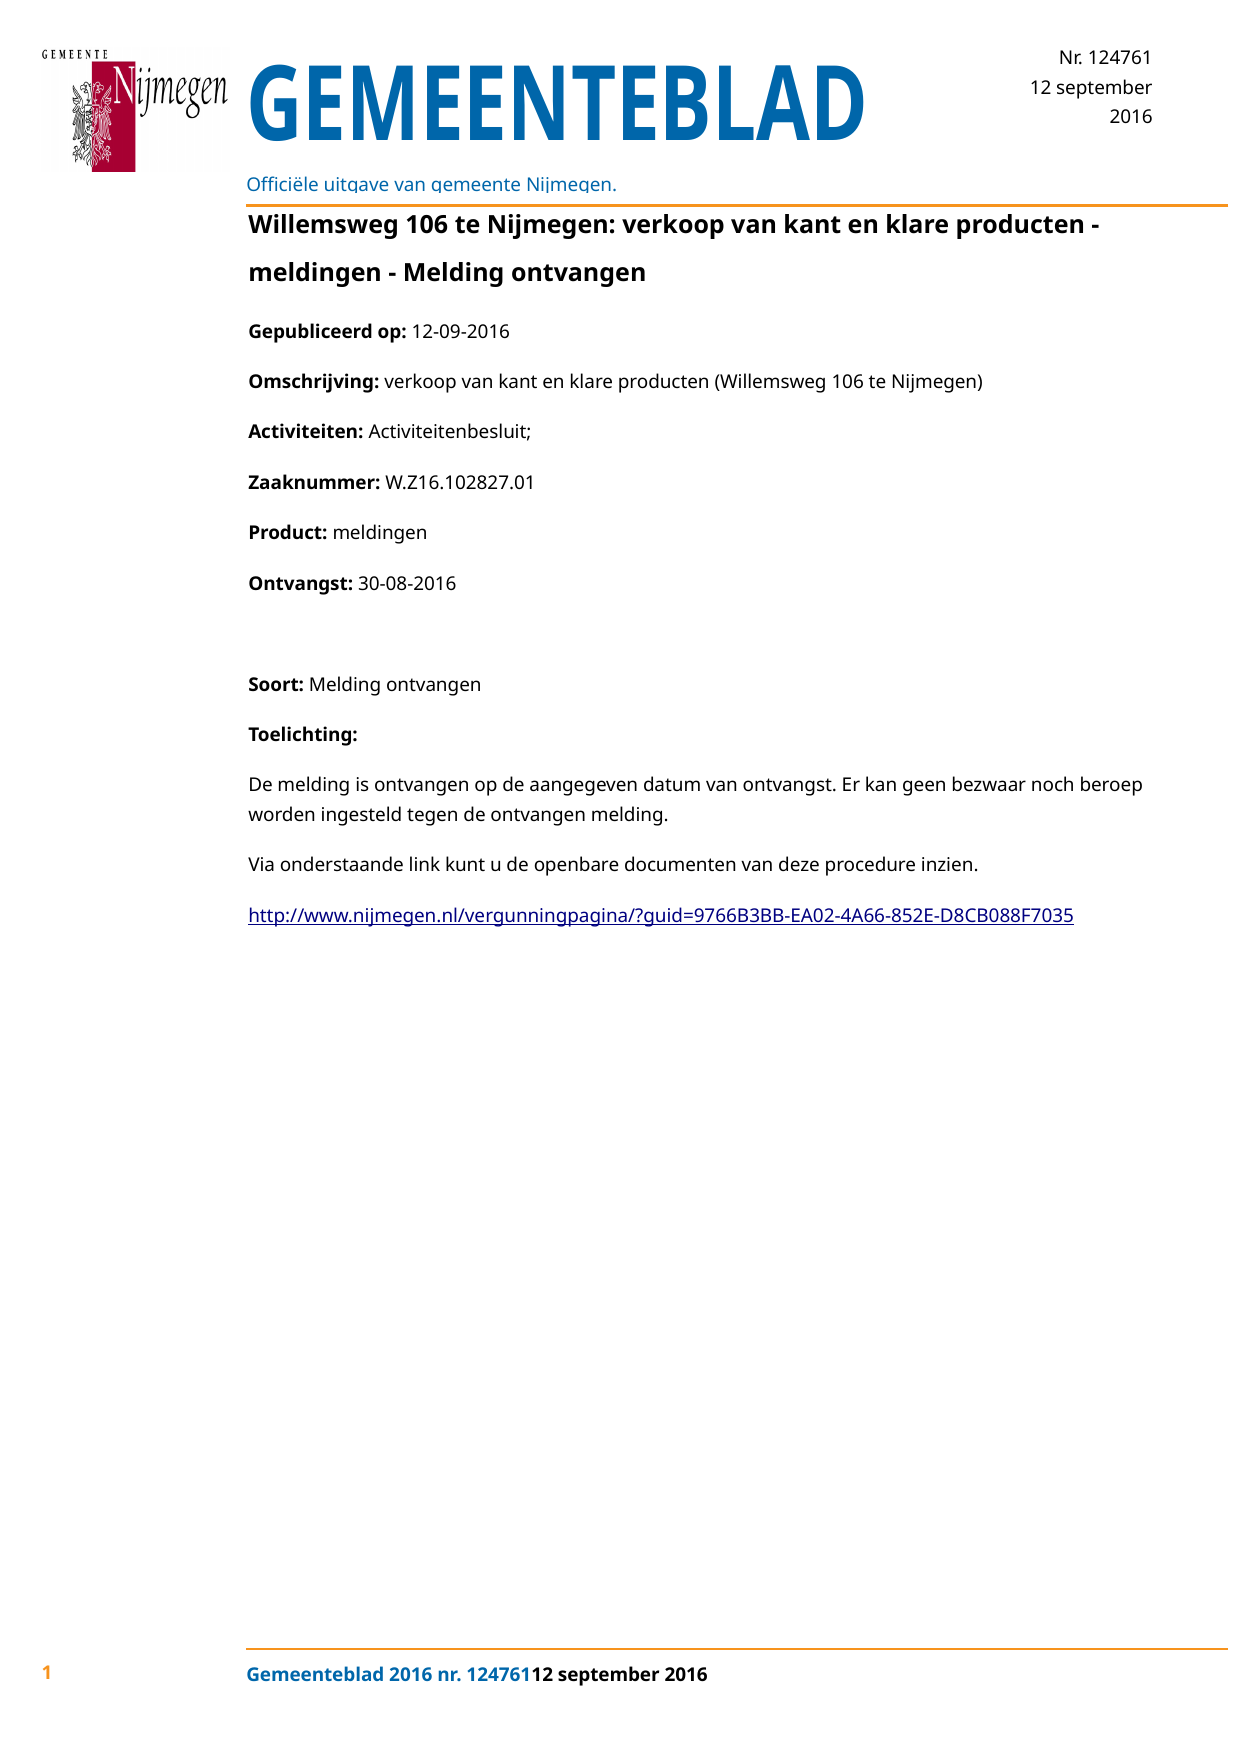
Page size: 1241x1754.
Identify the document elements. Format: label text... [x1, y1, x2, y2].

text Gepubliceerd op: 12-09-2016 [248, 318, 1152, 344]
text Product: meldingen [248, 519, 1152, 545]
text Willemsweg 106 te Nijmegen: verkoop van kant en klare producten - meldingen - Melding ontvangen [248, 207, 1152, 288]
text Via onderstaande link kunt u de openbare documenten van deze procedure inzien. [248, 852, 1152, 877]
text Soort: Melding ontvangen [248, 671, 1152, 697]
text Ontvangst: 30-08-2016 [248, 570, 1152, 596]
picture [41, 47, 231, 172]
text De melding is ontvangen op de aangegeven datum van ontvangst. Er kan geen bezwaar noch beroep worden ingesteld tegen de ontvangen melding. [248, 772, 1152, 827]
text Zaaknummer: W.Z16.102827.01 [248, 469, 1152, 495]
text Toelichting: [248, 721, 1152, 747]
text http://www.nijmegen.nl/vergunningpagina/?guid=9766B3BB-EA02-4A66-852E-D8CB088F7035 [248, 902, 1152, 928]
text Omschrijving: verkoop van kant en klare producten (Willemsweg 106 te Nijmegen) [248, 368, 1152, 394]
text Activiteiten: Activiteitenbesluit; [248, 419, 1152, 444]
